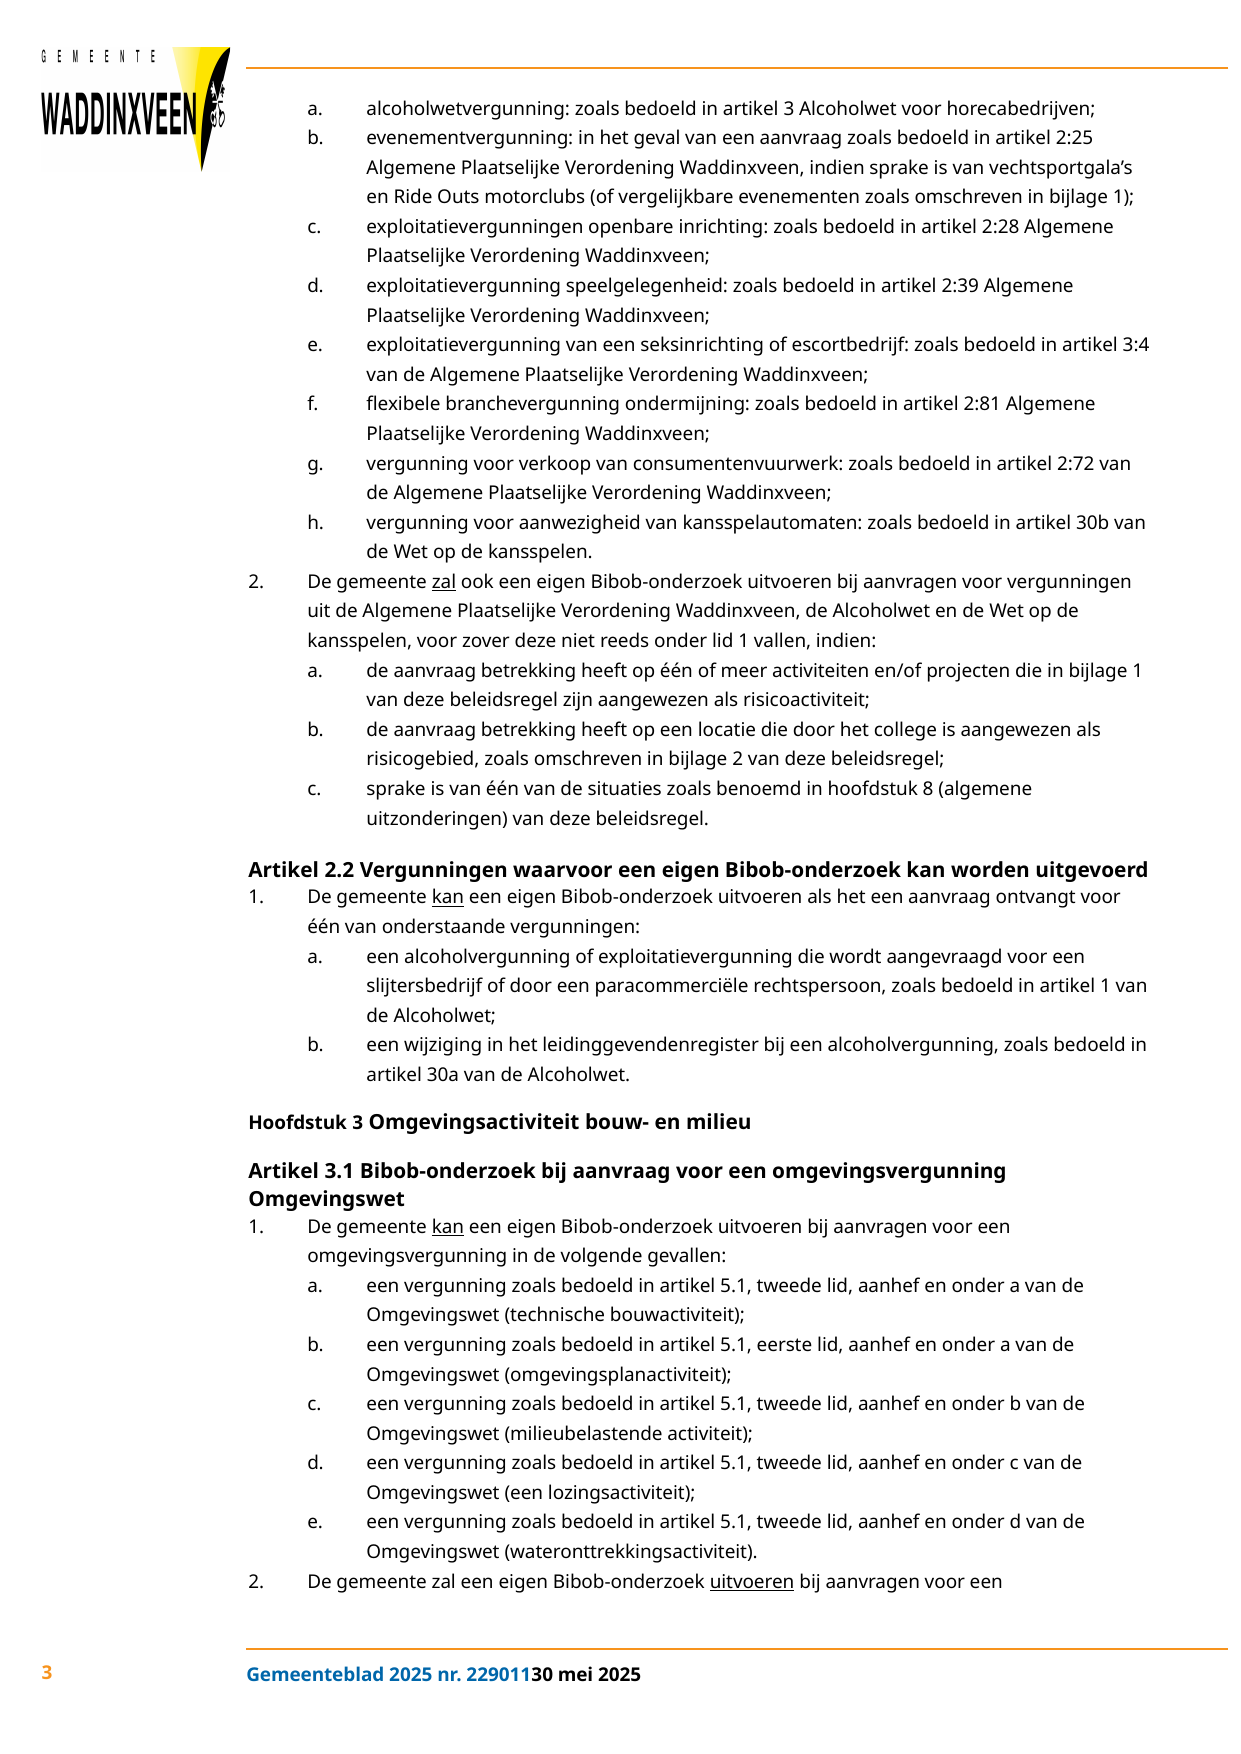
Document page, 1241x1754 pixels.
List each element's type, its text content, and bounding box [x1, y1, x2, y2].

list evenementvergunning: in het geval van een aanvraag zoals bedoeld in artikel 2:25 Algemene Plaatselijke Verordening Waddinxveen, indien sprake is van vechtsportgala’s en Ride Outs motorclubs (of vergelijkbare evenementen zoals omschreven in bijlage 1); [307, 124, 1152, 209]
list exploitatievergunning van een seksinrichting of escortbedrijf: zoals bedoeld in artikel 3:4 van de Algemene Plaatselijke Verordening Waddinxveen; [307, 331, 1152, 387]
list De gemeente zal ook een eigen Bibob-onderzoek uitvoeren bij aanvragen voor vergunningen uit de Algemene Plaatselijke Verordening Waddinxveen, de Alcoholwet en de Wet op de kansspelen, voor zover deze niet reeds onder lid 1 vallen, indien: [248, 568, 1152, 653]
list de aanvraag betrekking heeft op een locatie die door het college is aangewezen als risicogebied, zoals omschreven in bijlage 2 van deze beleidsregel; [307, 716, 1152, 771]
text Artikel 2.2 Vergunningen waarvoor een eigen Bibob-onderzoek kan worden uitgevoerd [248, 855, 1152, 884]
list een vergunning zoals bedoeld in artikel 5.1, tweede lid, aanhef en onder b van de Omgevingswet (milieubelastende activiteit); [307, 1390, 1152, 1446]
list flexibele branchevergunning ondermijning: zoals bedoeld in artikel 2:81 Algemene Plaatselijke Verordening Waddinxveen; [307, 391, 1152, 446]
picture [41, 47, 231, 172]
list De gemeente kan een eigen Bibob-onderzoek uitvoeren als het een aanvraag ontvangt voor één van onderstaande vergunningen: [248, 884, 1152, 939]
list alcoholwetvergunning: zoals bedoeld in artikel 3 Alcoholwet voor horecabedrijven; [307, 95, 1152, 121]
list een wijziging in het leidinggevendenregister bij een alcoholvergunning, zoals bedoeld in artikel 30a van de Alcoholwet. [307, 1032, 1152, 1087]
list de aanvraag betrekking heeft op één of meer activiteiten en/of projecten die in bijlage 1 van deze beleidsregel zijn aangewezen als risicoactiviteit; [307, 657, 1152, 712]
list vergunning voor verkoop van consumentenvuurwerk: zoals bedoeld in artikel 2:72 van de Algemene Plaatselijke Verordening Waddinxveen; [307, 450, 1152, 505]
list een vergunning zoals bedoeld in artikel 5.1, tweede lid, aanhef en onder a van de Omgevingswet (technische bouwactiviteit); [307, 1272, 1152, 1327]
list De gemeente kan een eigen Bibob-onderzoek uitvoeren bij aanvragen voor een omgevingsvergunning in de volgende gevallen: [248, 1213, 1152, 1268]
list exploitatievergunningen openbare inrichting: zoals bedoeld in artikel 2:28 Algemene Plaatselijke Verordening Waddinxveen; [307, 213, 1152, 268]
list sprake is van één van de situaties zoals benoemd in hoofdstuk 8 (algemene uitzonderingen) van deze beleidsregel. [307, 775, 1152, 831]
text Hoofdstuk 3 Omgevingsactiviteit bouw- en milieu [248, 1107, 1152, 1135]
list een vergunning zoals bedoeld in artikel 5.1, eerste lid, aanhef en onder a van de Omgevingswet (omgevingsplanactiviteit); [307, 1331, 1152, 1387]
text Artikel 3.1 Bibob-onderzoek bij aanvraag voor een omgevingsvergunning Omgevingswet [248, 1156, 1152, 1213]
list een alcoholvergunning of exploitatievergunning die wordt aangevraagd voor een slijtersbedrijf of door een paracommerciële rechtspersoon, zoals bedoeld in artikel 1 van de Alcoholwet; [307, 943, 1152, 1028]
list exploitatievergunning speelgelegenheid: zoals bedoeld in artikel 2:39 Algemene Plaatselijke Verordening Waddinxveen; [307, 272, 1152, 328]
list vergunning voor aanwezigheid van kansspelautomaten: zoals bedoeld in artikel 30b van de Wet op de kansspelen. [307, 509, 1152, 564]
list een vergunning zoals bedoeld in artikel 5.1, tweede lid, aanhef en onder c van de Omgevingswet (een lozingsactiviteit); [307, 1449, 1152, 1505]
list De gemeente zal een eigen Bibob-onderzoek uitvoeren bij aanvragen voor een [248, 1568, 1152, 1594]
list een vergunning zoals bedoeld in artikel 5.1, tweede lid, aanhef en onder d van de Omgevingswet (wateronttrekkingsactiviteit). [307, 1509, 1152, 1564]
